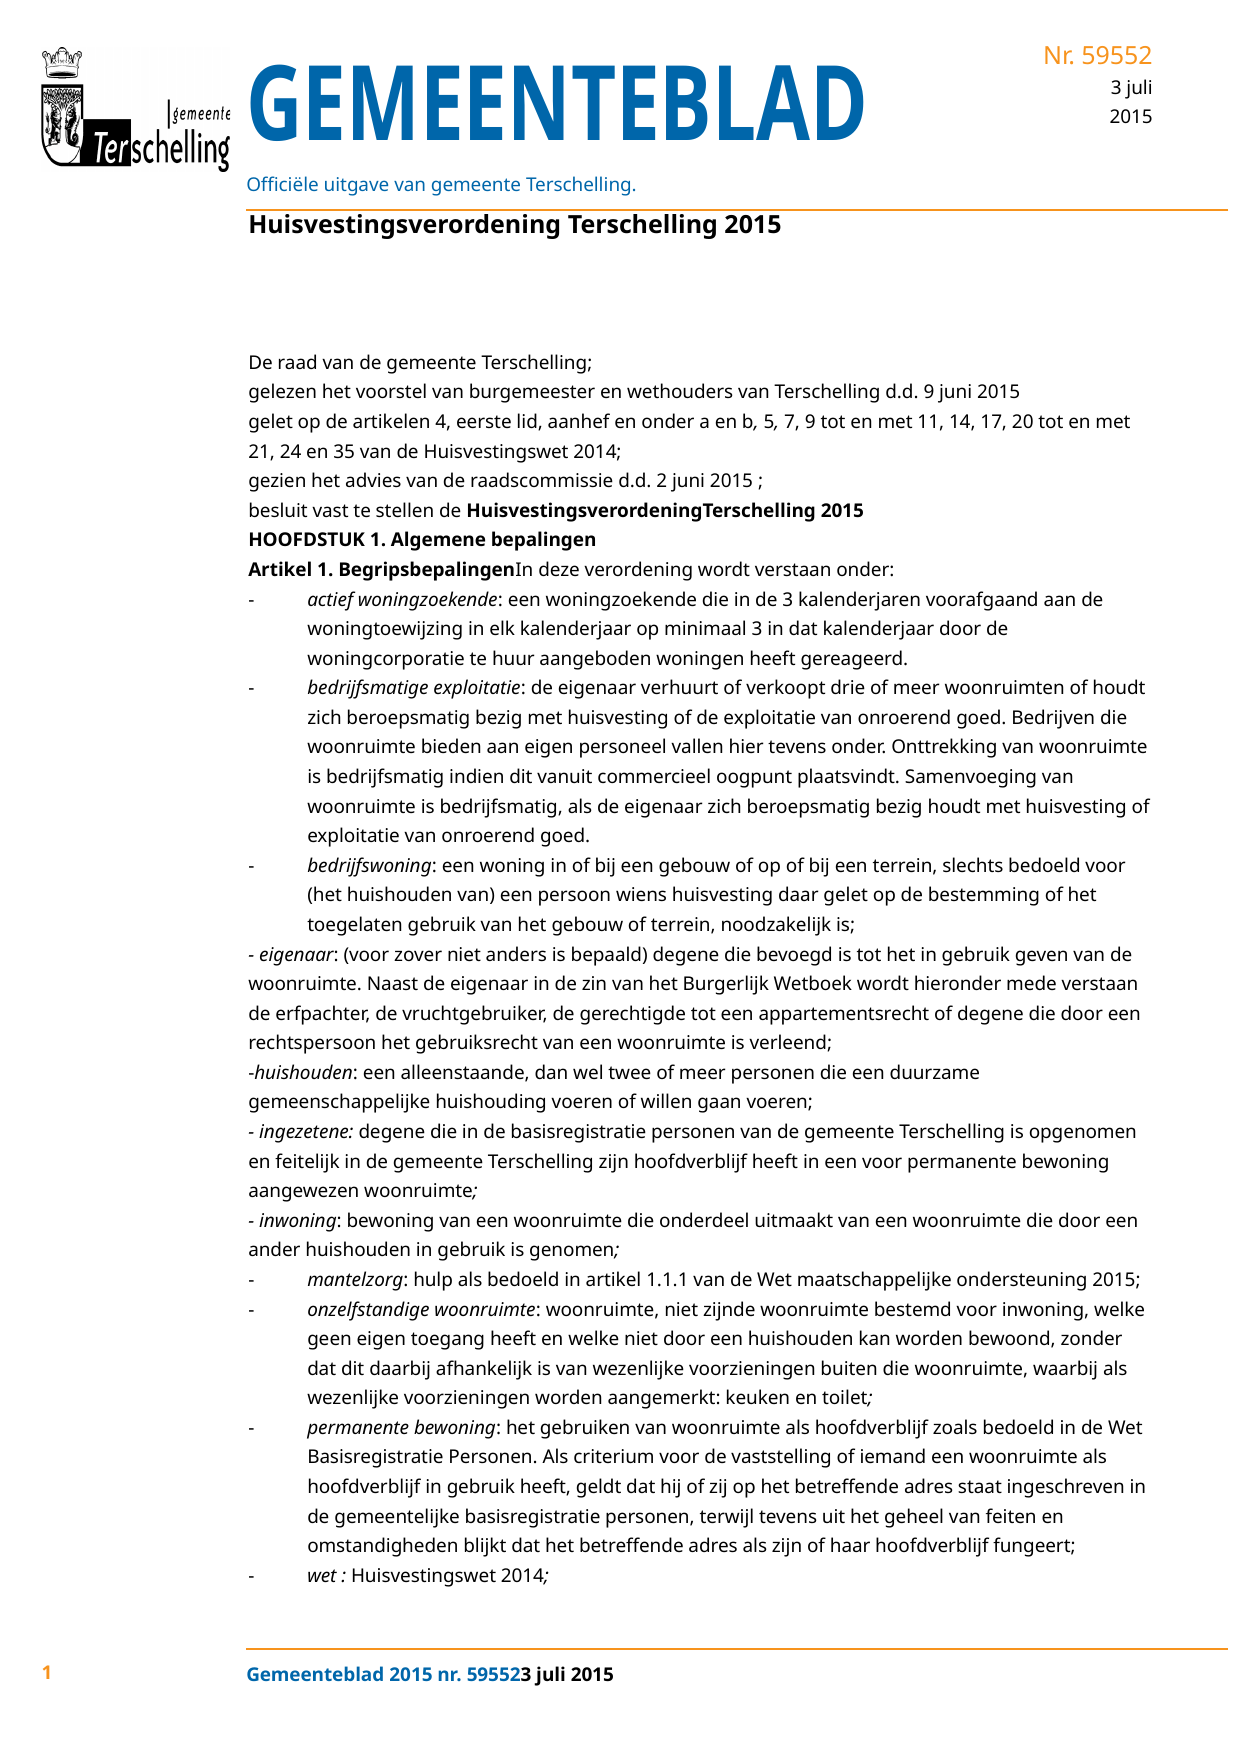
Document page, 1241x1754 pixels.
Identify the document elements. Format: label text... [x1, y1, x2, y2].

text De raad van de gemeente Terschelling; [248, 349, 1152, 375]
text Artikel 1. BegripsbepalingenIn deze verordening wordt verstaan onder: [248, 556, 1152, 582]
text -huishouden: een alleenstaande, dan wel twee of meer personen die een duurzame gemeenschappelijke huishouding voeren of willen gaan voeren; [248, 1059, 1152, 1114]
list wet : Huisvestingswet 2014; [248, 1562, 1152, 1588]
text gezien het advies van de raadscommissie d.d. 2 juni 2015 ; [248, 467, 1152, 493]
text besluit vast te stellen de HuisvestingsverordeningTerschelling 2015 [248, 497, 1152, 523]
list bedrijfswoning: een woning in of bij een gebouw of op of bij een terrein, slechts bedoeld voor (het huishouden van) een persoon wiens huisvesting daar gelet op de bestemming of het toegelaten gebruik van het gebouw of terrein, noodzakelijk is; [248, 852, 1152, 937]
text - inwoning: bewoning van een woonruimte die onderdeel uitmaakt van een woonruimte die door een ander huishouden in gebruik is genomen; [248, 1207, 1152, 1262]
text - eigenaar: (voor zover niet anders is bepaald) degene die bevoegd is tot het in gebruik geven van de woonruimte. Naast de eigenaar in de zin van het Burgerlijk Wetboek wordt hieronder mede verstaan de erfpachter, de vruchtgebruiker, de gerechtigde tot een appartementsrecht of degene die door een rechtspersoon het gebruiksrecht van een woonruimte is verleend; [248, 941, 1152, 1055]
list bedrijfsmatige exploitatie: de eigenaar verhuurt of verkoopt drie of meer woonruimten of houdt zich beroepsmatig bezig met huisvesting of de exploitatie van onroerend goed. Bedrijven die woonruimte bieden aan eigen personeel vallen hier tevens onder. Onttrekking van woonruimte is bedrijfsmatig indien dit vanuit commercieel oogpunt plaatsvindt. Samenvoeging van woonruimte is bedrijfsmatig, als de eigenaar zich beroepsmatig bezig houdt met huisvesting of exploitatie van onroerend goed. [248, 674, 1152, 848]
list onzelfstandige woonruimte: woonruimte, niet zijnde woonruimte bestemd voor inwoning, welke geen eigen toegang heeft en welke niet door een huishouden kan worden bewoond, zonder dat dit daarbij afhankelijk is van wezenlijke voorzieningen buiten die woonruimte, waarbij als wezenlijke voorzieningen worden aangemerkt: keuken en toilet; [248, 1296, 1152, 1410]
text - ingezetene: degene die in de basisregistratie personen van de gemeente Terschelling is opgenomen en feitelijk in de gemeente Terschelling zijn hoofdverblijf heeft in een voor permanente bewoning aangewezen woonruimte; [248, 1118, 1152, 1203]
list actief woningzoekende: een woningzoekende die in de 3 kalenderjaren voorafgaand aan de woningtoewijzing in elk kalenderjaar op minimaal 3 in dat kalenderjaar door de woningcorporatie te huur aangeboden woningen heeft gereageerd. [248, 586, 1152, 671]
list permanente bewoning: het gebruiken van woonruimte als hoofdverblijf zoals bedoeld in de Wet Basisregistratie Personen. Als criterium voor de vaststelling of iemand een woonruimte als hoofdverblijf in gebruik heeft, geldt dat hij of zij op het betreffende adres staat ingeschreven in de gemeentelijke basisregistratie personen, terwijl tevens uit het geheel van feiten en omstandigheden blijkt dat het betreffende adres als zijn of haar hoofdverblijf fungeert; [248, 1414, 1152, 1558]
text HOOFDSTUK 1. Algemene bepalingen [248, 527, 1152, 552]
text gelezen het voorstel van burgemeester en wethouders van Terschelling d.d. 9 juni 2015 [248, 379, 1152, 404]
list mantelzorg: hulp als bedoeld in artikel 1.1.1 van de Wet maatschappelijke ondersteuning 2015; [248, 1266, 1152, 1292]
picture [41, 47, 231, 172]
text gelet op de artikelen 4, eerste lid, aanhef en onder a en b, 5, 7, 9 tot en met 11, 14, 17, 20 tot en met 21, 24 en 35 van de Huisvestingswet 2014; [248, 408, 1152, 464]
text Huisvestingsverordening Terschelling 2015 [248, 211, 1152, 241]
